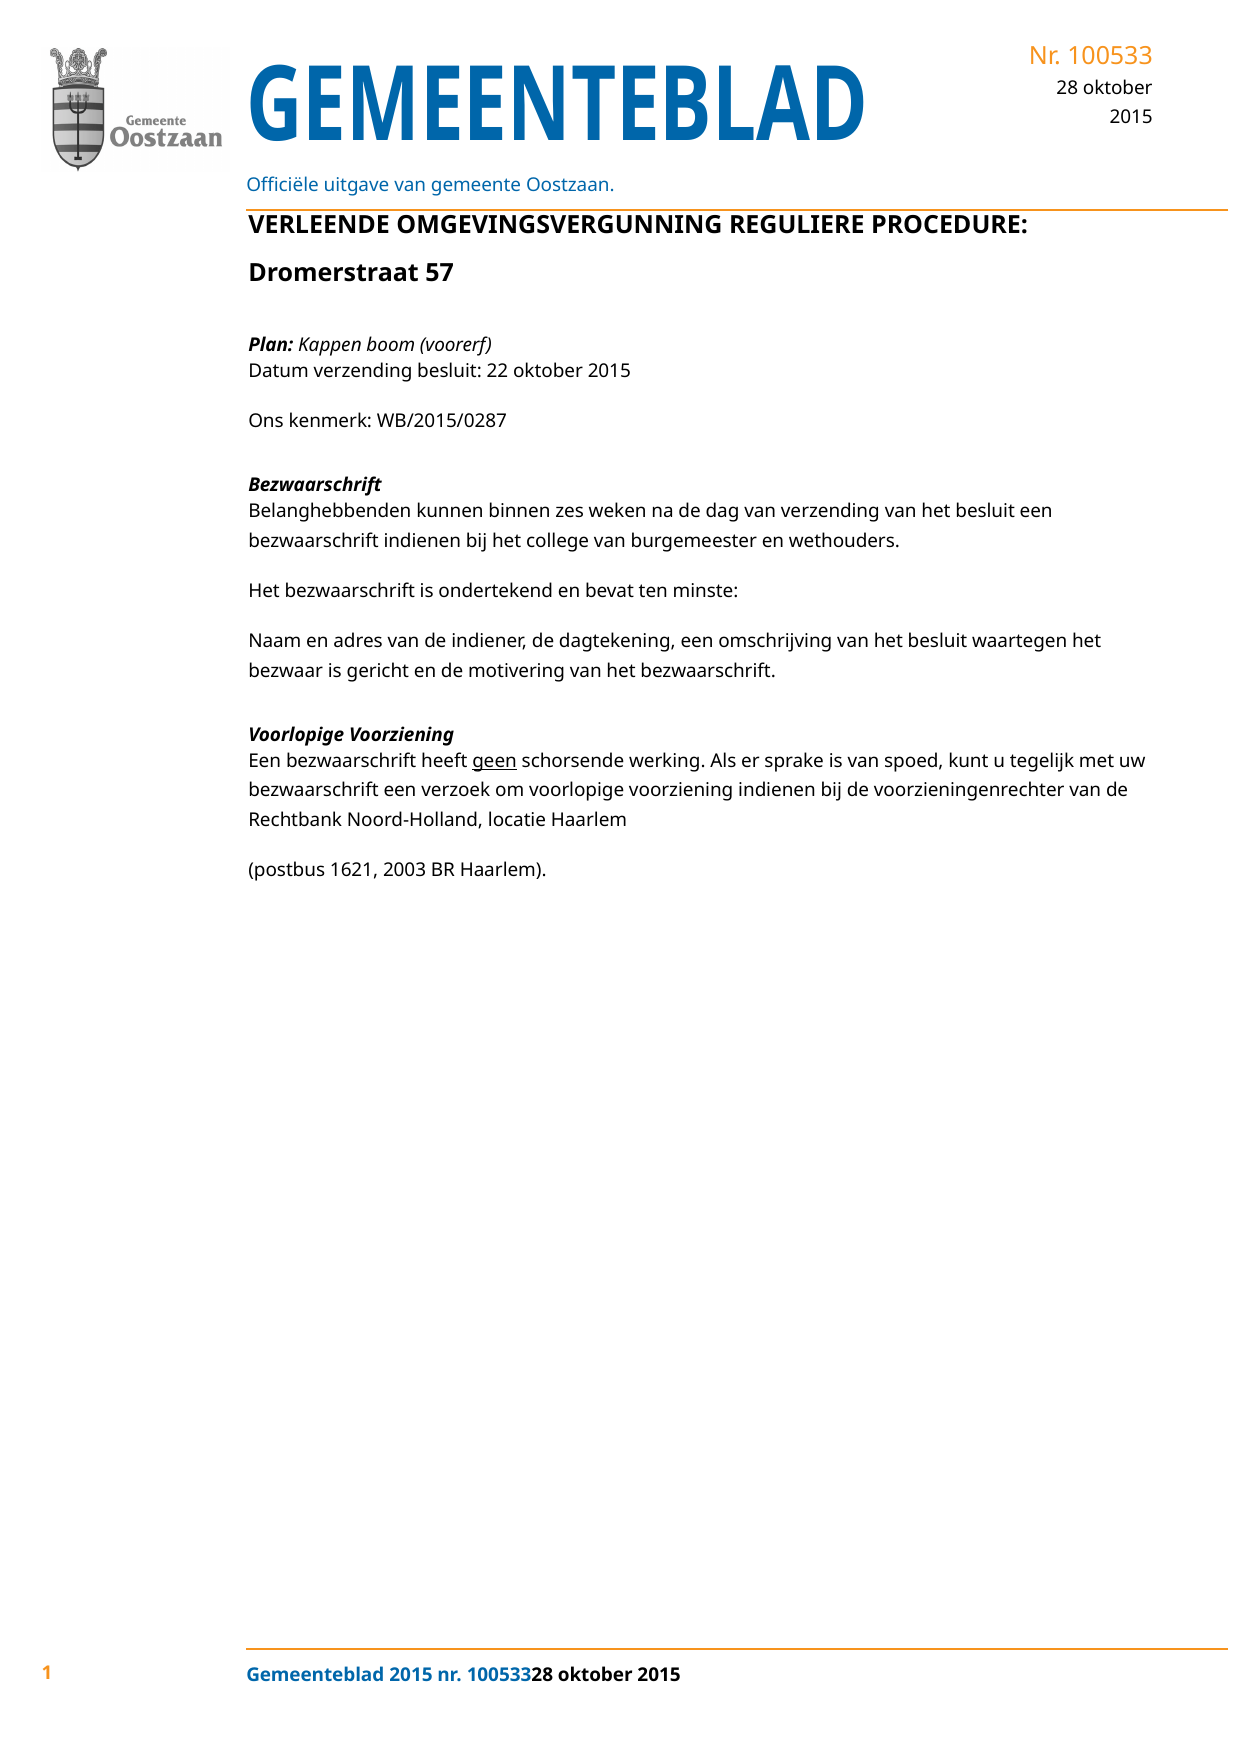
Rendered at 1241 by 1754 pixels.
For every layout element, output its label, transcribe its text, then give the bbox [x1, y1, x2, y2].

text (postbus 1621, 2003 BR Haarlem). [248, 857, 1152, 882]
text VERLEENDE OMGEVINGSVERGUNNING REGULIERE PROCEDURE: Dromerstraat 57 [248, 211, 1152, 288]
text Voorlopige Voorziening [248, 721, 1152, 747]
text Datum verzending besluit: 22 oktober 2015 [248, 357, 1152, 383]
text Bezwaarschrift [248, 472, 1152, 497]
text Het bezwaarschrift is ondertekend en bevat ten minste: [248, 577, 1152, 603]
text Belanghebbenden kunnen binnen zes weken na de dag van verzending van het besluit een bezwaarschrift indienen bij het college van burgemeester en wethouders. [248, 497, 1152, 553]
picture [41, 47, 231, 172]
text Een bezwaarschrift heeft geen schorsende werking. Als er sprake is van spoed, kunt u tegelijk met uw bezwaarschrift een verzoek om voorlopige voorziening indienen bij de voorzieningenrechter van de Rechtbank Noord-Holland, locatie Haarlem [248, 747, 1152, 832]
text Ons kenmerk: WB/2015/0287 [248, 408, 1152, 433]
text Naam en adres van de indiener, de dagtekening, een omschrijving van het besluit waartegen het bezwaar is gericht en de motivering van het bezwaarschrift. [248, 628, 1152, 683]
text Plan: Kappen boom (voorerf) [248, 331, 1152, 357]
